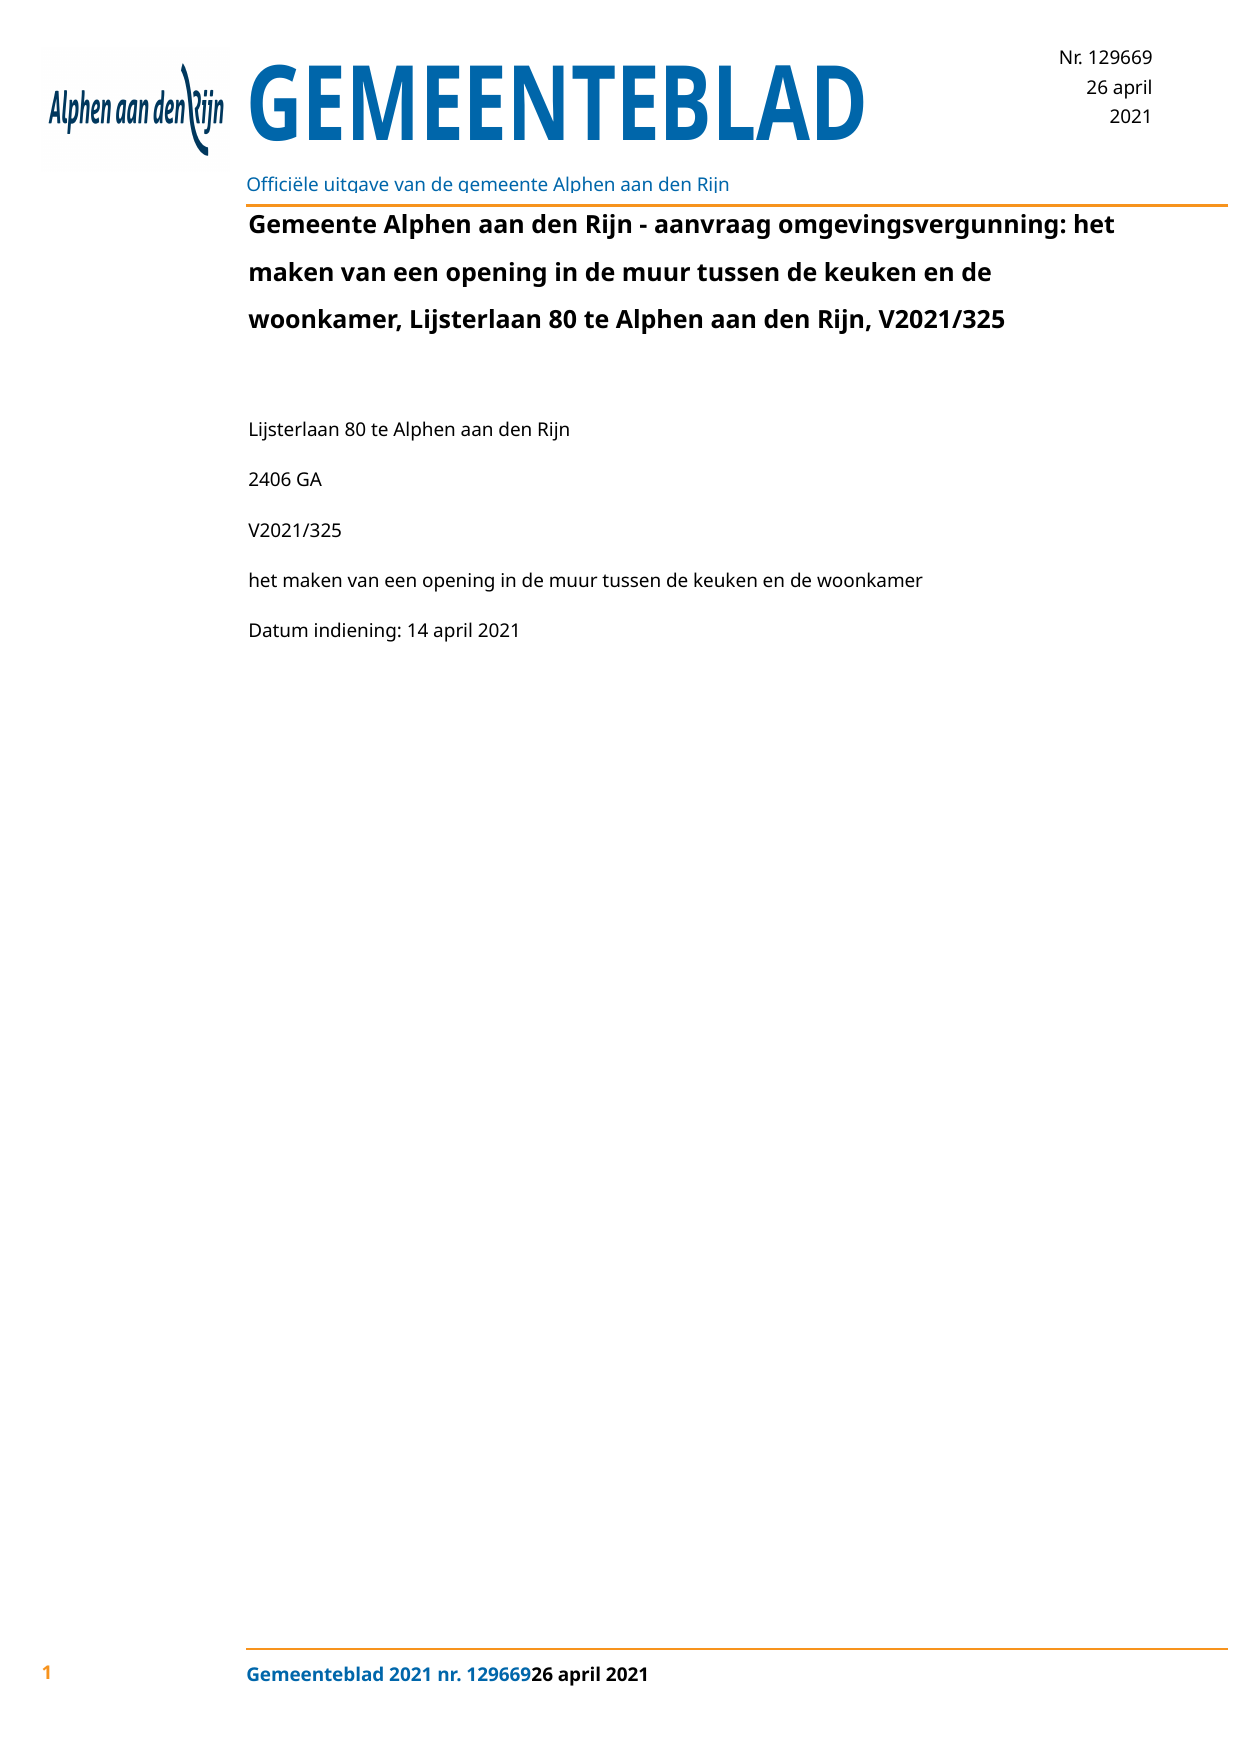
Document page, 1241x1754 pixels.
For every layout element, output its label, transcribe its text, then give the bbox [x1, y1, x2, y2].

text Lijsterlaan 80 te Alphen aan den Rijn [248, 416, 1152, 442]
text V2021/325 [248, 517, 1152, 542]
text Gemeente Alphen aan den Rijn - aanvraag omgevingsvergunning: het maken van een opening in de muur tussen de keuken en de woonkamer, Lijsterlaan 80 te Alphen aan den Rijn, V2021/325 [248, 207, 1152, 336]
text 2406 GA [248, 466, 1152, 492]
text het maken van een opening in de muur tussen de keuken en de woonkamer [248, 567, 1152, 593]
picture [41, 47, 231, 172]
text Datum indiening: 14 april 2021 [248, 618, 1152, 643]
